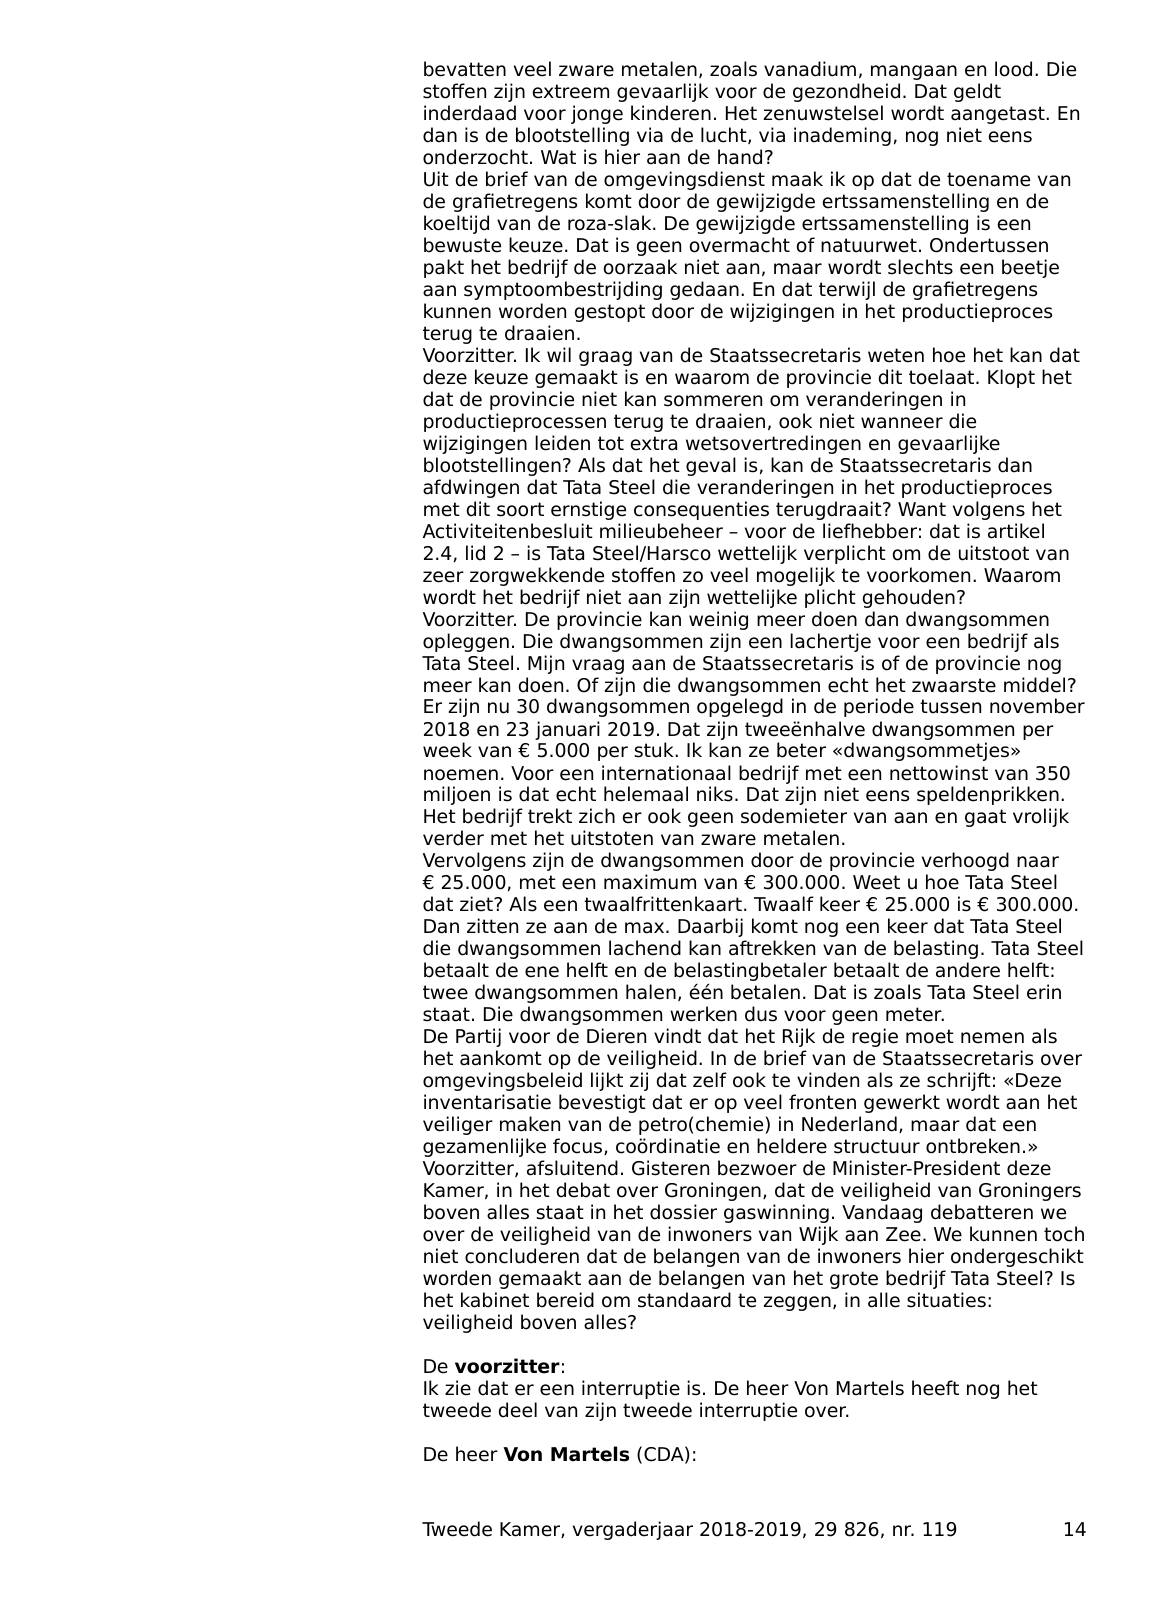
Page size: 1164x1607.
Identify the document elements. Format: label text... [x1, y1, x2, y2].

text De voorzitter: [422, 1356, 1087, 1378]
text Voorzitter. Ik wil graag van de Staatssecretaris weten hoe het kan dat deze keuze gemaakt is en waarom de provincie dit toelaat. Klopt het dat de provincie niet kan sommeren om veranderingen in productieprocessen terug te draaien, ook niet wanneer die wijzigingen leiden tot extra wetsovertredingen en gevaarlijke blootstellingen? Als dat het geval is, kan de Staatssecretaris dan afdwingen dat Tata Steel die veranderingen in het productieproces met dit soort ernstige consequenties terugdraait? Want volgens het Activiteitenbesluit milieubeheer – voor de liefhebber: dat is artikel 2.4, lid 2 – is Tata Steel/Harsco wettelijk verplicht om de uitstoot van zeer zorgwekkende stoffen zo veel mogelijk te voorkomen. Waarom wordt het bedrijf niet aan zijn wettelijke plicht gehouden? [422, 345, 1087, 608]
text Uit de brief van de omgevingsdienst maak ik op dat de toename van de grafietregens komt door de gewijzigde ertssamenstelling en de koeltijd van de roza-slak. De gewijzigde ertssamenstelling is een bewuste keuze. Dat is geen overmacht of natuurwet. Ondertussen pakt het bedrijf de oorzaak niet aan, maar wordt slechts een beetje aan symptoombestrijding gedaan. En dat terwijl de grafietregens kunnen worden gestopt door de wijzigingen in het productieproces terug te draaien. [422, 169, 1087, 345]
text Vervolgens zijn de dwangsommen door de provincie verhoogd naar € 25.000, met een maximum van € 300.000. Weet u hoe Tata Steel dat ziet? Als een twaalfrittenkaart. Twaalf keer € 25.000 is € 300.000. Dan zitten ze aan de max. Daarbij komt nog een keer dat Tata Steel die dwangsommen lachend kan aftrekken van de belasting. Tata Steel betaalt de ene helft en de belastingbetaler betaalt de andere helft: twee dwangsommen halen, één betalen. Dat is zoals Tata Steel erin staat. Die dwangsommen werken dus voor geen meter. [422, 850, 1087, 1026]
text Voorzitter, afsluitend. Gisteren bezwoer de Minister-President deze Kamer, in het debat over Groningen, dat de veiligheid van Groningers boven alles staat in het dossier gaswinning. Vandaag debatteren we over de veiligheid van de inwoners van Wijk aan Zee. We kunnen toch niet concluderen dat de belangen van de inwoners hier ondergeschikt worden gemaakt aan de belangen van het grote bedrijf Tata Steel? Is het kabinet bereid om standaard te zeggen, in alle situaties: veiligheid boven alles? [422, 1158, 1087, 1334]
text Ik zie dat er een interruptie is. De heer Von Martels heeft nog het tweede deel van zijn tweede interruptie over. [422, 1378, 1087, 1422]
text De heer Von Martels (CDA): [422, 1444, 1087, 1466]
text De Partij voor de Dieren vindt dat het Rijk de regie moet nemen als het aankomt op de veiligheid. In de brief van de Staatssecretaris over omgevingsbeleid lijkt zij dat zelf ook te vinden als ze schrijft: «Deze inventarisatie bevestigt dat er op veel fronten gewerkt wordt aan het veiliger maken van de petro(chemie) in Nederland, maar dat een gezamenlijke focus, coördinatie en heldere structuur ontbreken.» [422, 1026, 1087, 1158]
text bevatten veel zware metalen, zoals vanadium, mangaan en lood. Die stoffen zijn extreem gevaarlijk voor de gezondheid. Dat geldt inderdaad voor jonge kinderen. Het zenuwstelsel wordt aangetast. En dan is de blootstelling via de lucht, via inademing, nog niet eens onderzocht. Wat is hier aan de hand? [422, 59, 1087, 169]
text Voorzitter. De provincie kan weinig meer doen dan dwangsommen opleggen. Die dwangsommen zijn een lachertje voor een bedrijf als Tata Steel. Mijn vraag aan de Staatssecretaris is of de provincie nog meer kan doen. Of zijn die dwangsommen echt het zwaarste middel? Er zijn nu 30 dwangsommen opgelegd in de periode tussen november 2018 en 23 januari 2019. Dat zijn tweeënhalve dwangsommen per week van € 5.000 per stuk. Ik kan ze beter «dwangsommetjes» noemen. Voor een internationaal bedrijf met een nettowinst van 350 miljoen is dat echt helemaal niks. Dat zijn niet eens speldenprikken. Het bedrijf trekt zich er ook geen sodemieter van aan en gaat vrolijk verder met het uitstoten van zware metalen. [422, 608, 1087, 850]
